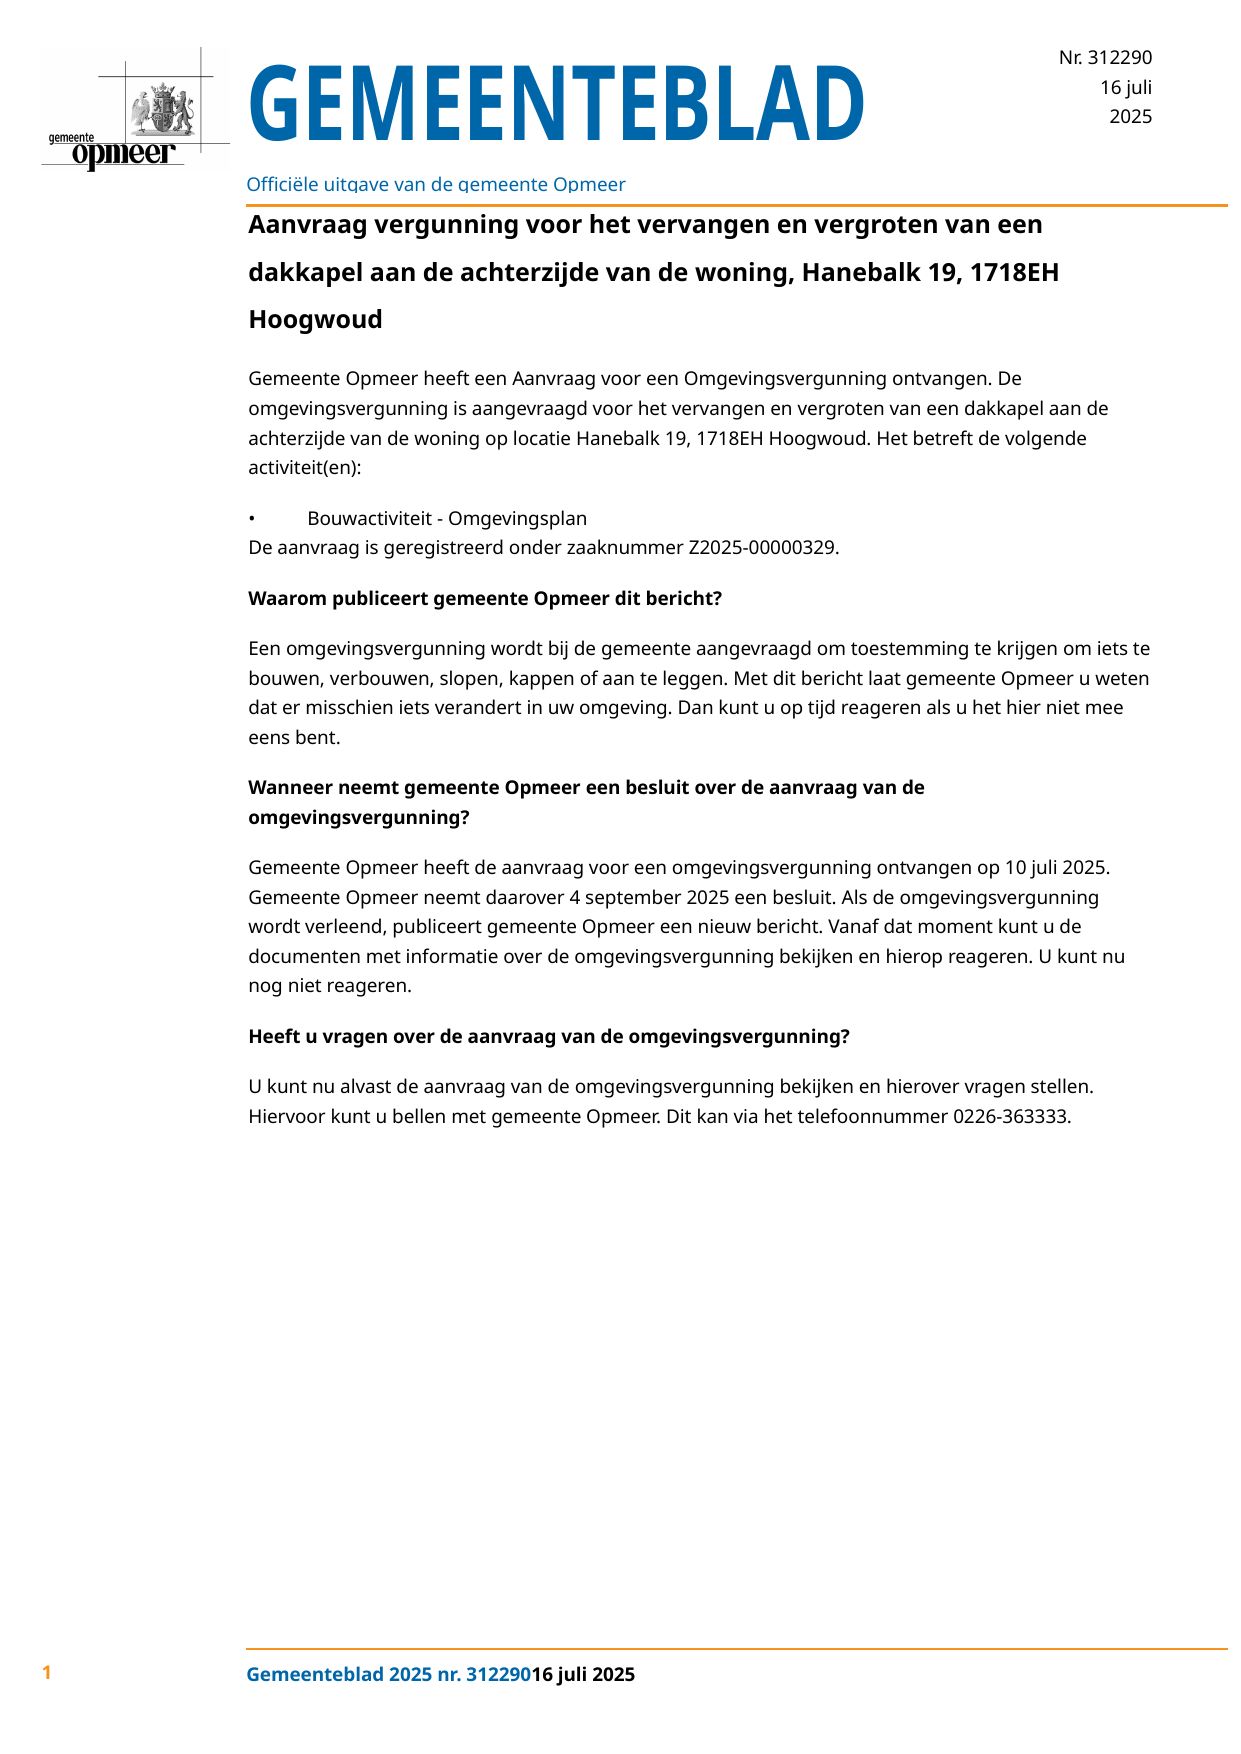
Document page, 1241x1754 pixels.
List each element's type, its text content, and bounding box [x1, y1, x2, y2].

text U kunt nu alvast de aanvraag van de omgevingsvergunning bekijken en hierover vragen stellen. Hiervoor kunt u bellen met gemeente Opmeer. Dit kan via het telefoonnummer 0226-363333. [248, 1073, 1152, 1129]
picture [41, 47, 231, 172]
text Waarom publiceert gemeente Opmeer dit bericht? [248, 585, 1152, 610]
text Wanneer neemt gemeente Opmeer een besluit over de aanvraag van de omgevingsvergunning? [248, 774, 1152, 829]
text Gemeente Opmeer heeft een Aanvraag voor een Omgevingsvergunning ontvangen. De omgevingsvergunning is aangevraagd voor het vervangen en vergroten van een dakkapel aan de achterzijde van de woning op locatie Hanebalk 19, 1718EH Hoogwoud. Het betreft de volgende activiteit(en): [248, 366, 1152, 480]
list Bouwactiviteit - Omgevingsplan [248, 505, 1152, 530]
text Gemeente Opmeer heeft de aanvraag voor een omgevingsvergunning ontvangen op 10 juli 2025. Gemeente Opmeer neemt daarover 4 september 2025 een besluit. Als de omgevingsvergunning wordt verleend, publiceert gemeente Opmeer een nieuw bericht. Vanaf dat moment kunt u de documenten met informatie over de omgevingsvergunning bekijken en hierop reageren. U kunt nu nog niet reageren. [248, 854, 1152, 998]
text Aanvraag vergunning voor het vervangen en vergroten van een dakkapel aan de achterzijde van de woning, Hanebalk 19, 1718EH Hoogwoud [248, 207, 1152, 336]
text Heeft u vragen over de aanvraag van de omgevingsvergunning? [248, 1023, 1152, 1049]
text De aanvraag is geregistreerd onder zaaknummer Z2025-00000329. [248, 534, 1152, 560]
text Een omgevingsvergunning wordt bij de gemeente aangevraagd om toestemming te krijgen om iets te bouwen, verbouwen, slopen, kappen of aan te leggen. Met dit bericht laat gemeente Opmeer u weten dat er misschien iets verandert in uw omgeving. Dan kunt u op tijd reageren als u het hier niet mee eens bent. [248, 635, 1152, 749]
